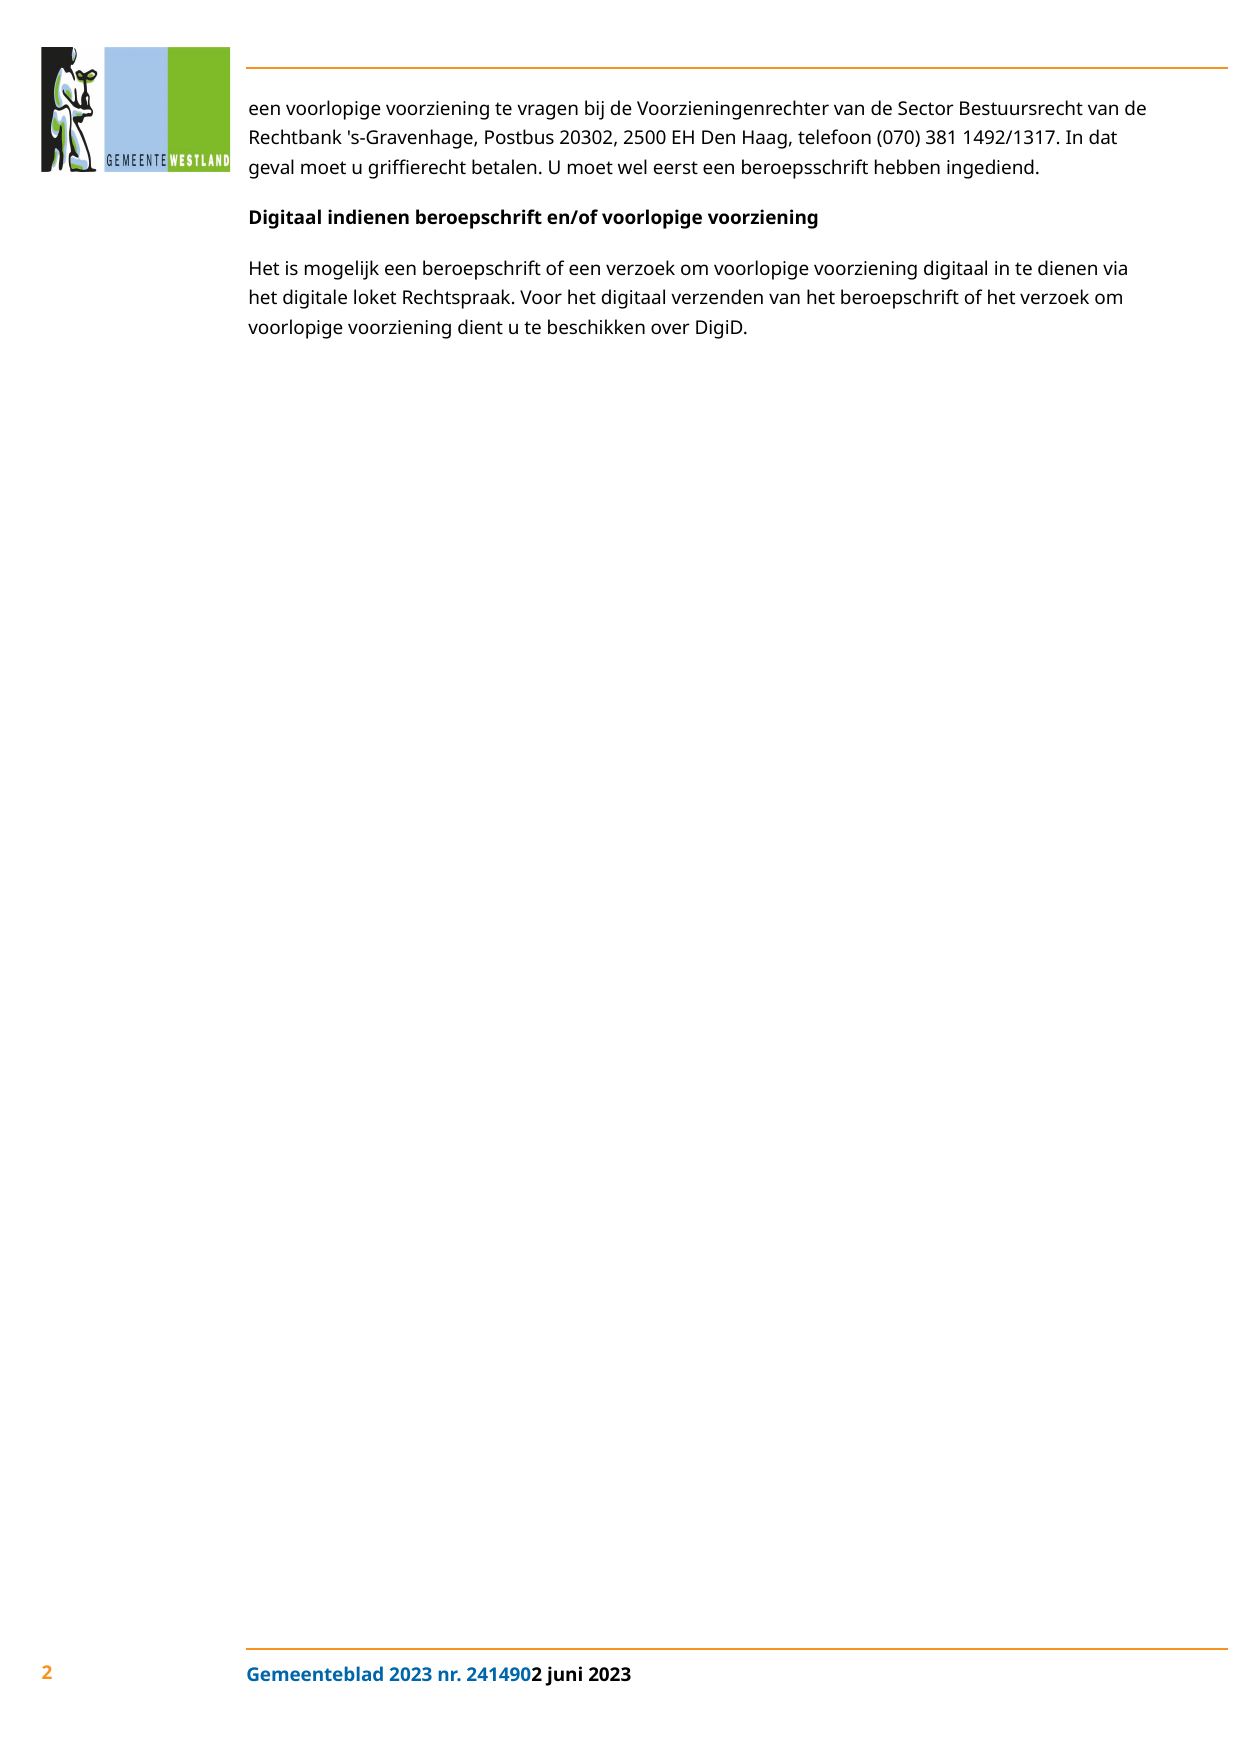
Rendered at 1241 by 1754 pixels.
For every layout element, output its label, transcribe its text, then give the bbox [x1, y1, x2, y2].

text Digitaal indienen beroepschrift en/of voorlopige voorziening [248, 204, 1152, 230]
text Het is mogelijk een beroepschrift of een verzoek om voorlopige voorziening digitaal in te dienen via het digitale loket Rechtspraak. Voor het digitaal verzenden van het beroepschrift of het verzoek om voorlopige voorziening dient u te beschikken over DigiD. [248, 255, 1152, 340]
picture [41, 47, 231, 172]
text een voorlopige voorziening te vragen bij de Voorzieningenrechter van de Sector Bestuursrecht van de Rechtbank 's-Gravenhage, Postbus 20302, 2500 EH Den Haag, telefoon (070) 381 1492/1317. In dat geval moet u griffierecht betalen. U moet wel eerst een beroepsschrift hebben ingediend. [248, 95, 1152, 180]
